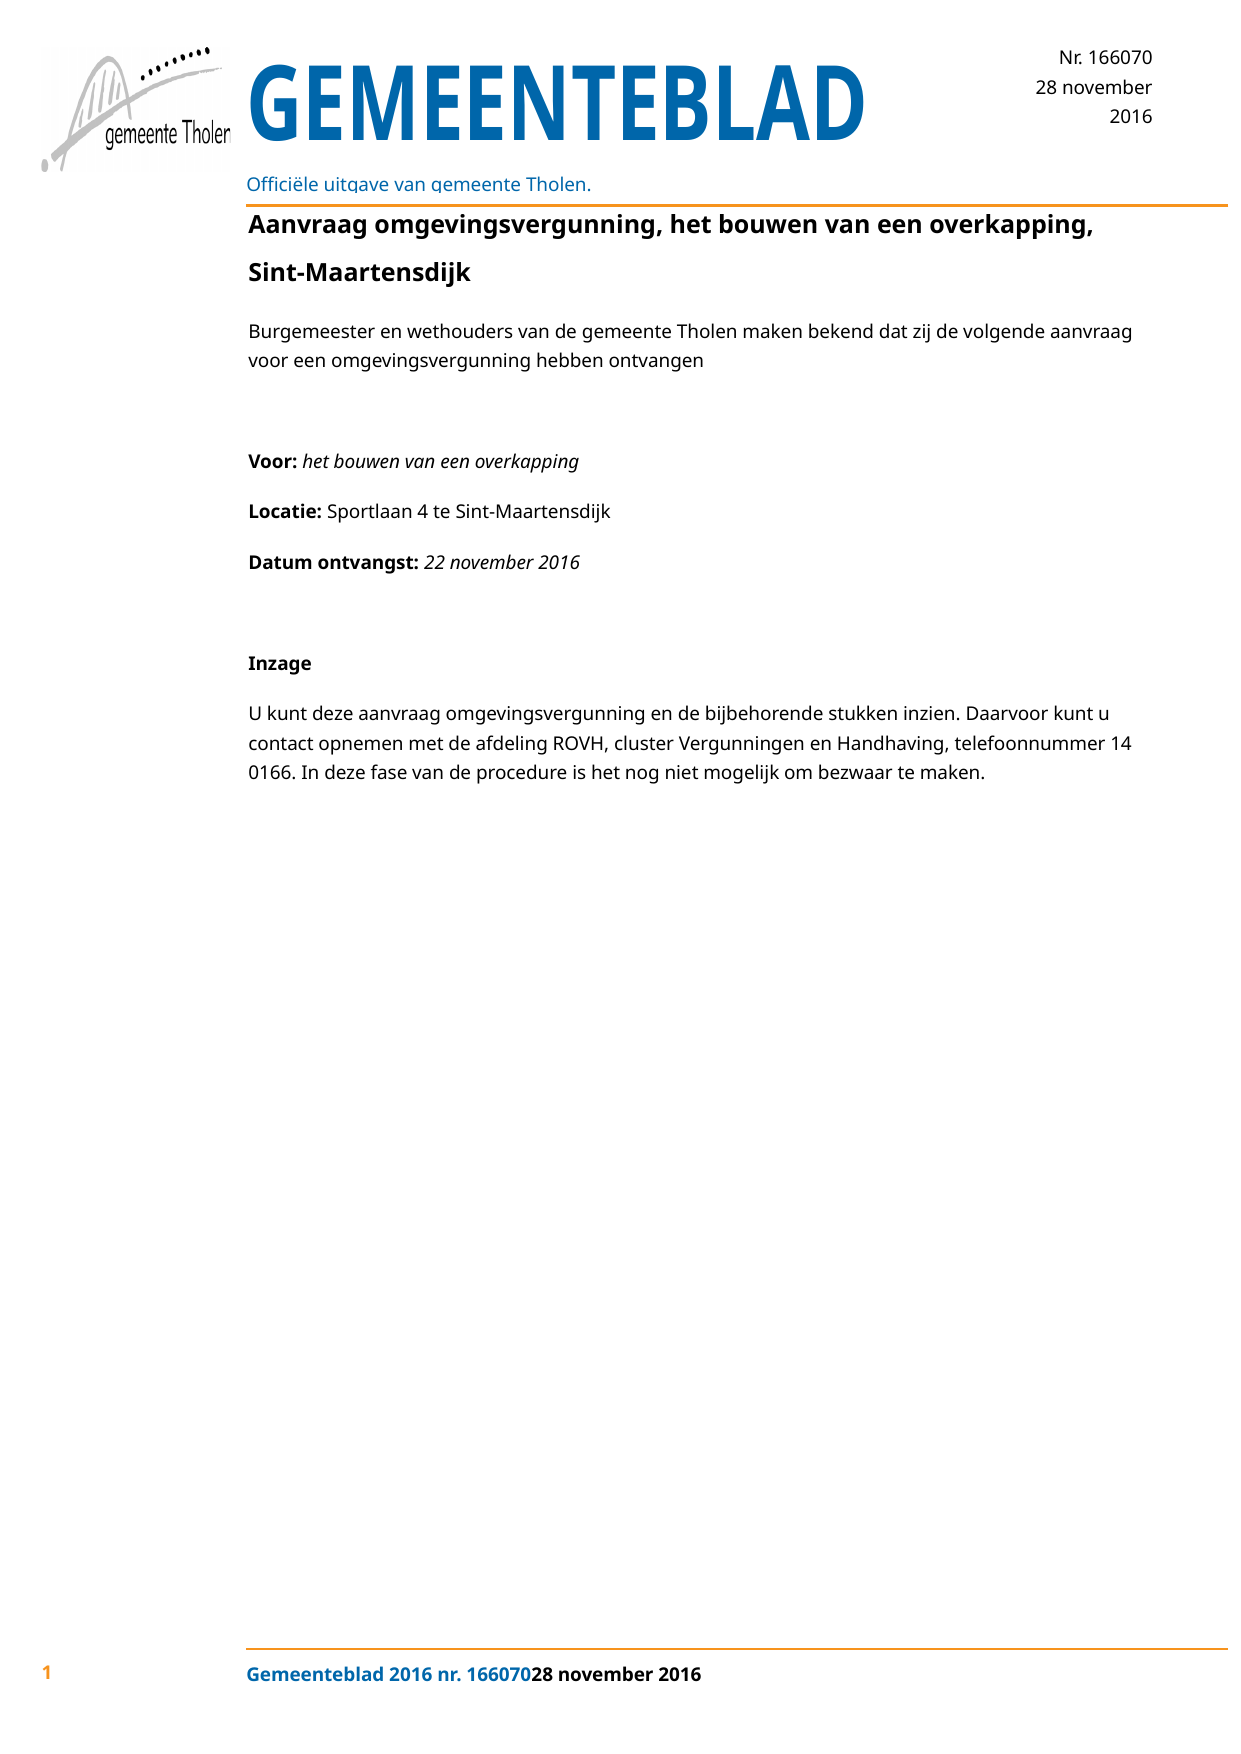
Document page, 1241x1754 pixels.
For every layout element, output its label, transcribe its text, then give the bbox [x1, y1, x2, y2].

text Datum ontvangst: 22 november 2016 [248, 549, 1152, 575]
text Aanvraag omgevingsvergunning, het bouwen van een overkapping, Sint-Maartensdijk [248, 207, 1152, 288]
text U kunt deze aanvraag omgevingsvergunning en de bijbehorende stukken inzien. Daarvoor kunt u contact opnemen met de afdeling ROVH, cluster Vergunningen en Handhaving, telefoonnummer 14 0166. In deze fase van de procedure is het nog niet mogelijk om bezwaar te maken. [248, 700, 1152, 785]
text Voor: het bouwen van een overkapping [248, 448, 1152, 474]
text Inzage [248, 650, 1152, 676]
text Locatie: Sportlaan 4 te Sint-Maartensdijk [248, 499, 1152, 524]
text Burgemeester en wethouders van de gemeente Tholen maken bekend dat zij de volgende aanvraag voor een omgevingsvergunning hebben ontvangen [248, 318, 1152, 373]
picture [41, 47, 231, 172]
